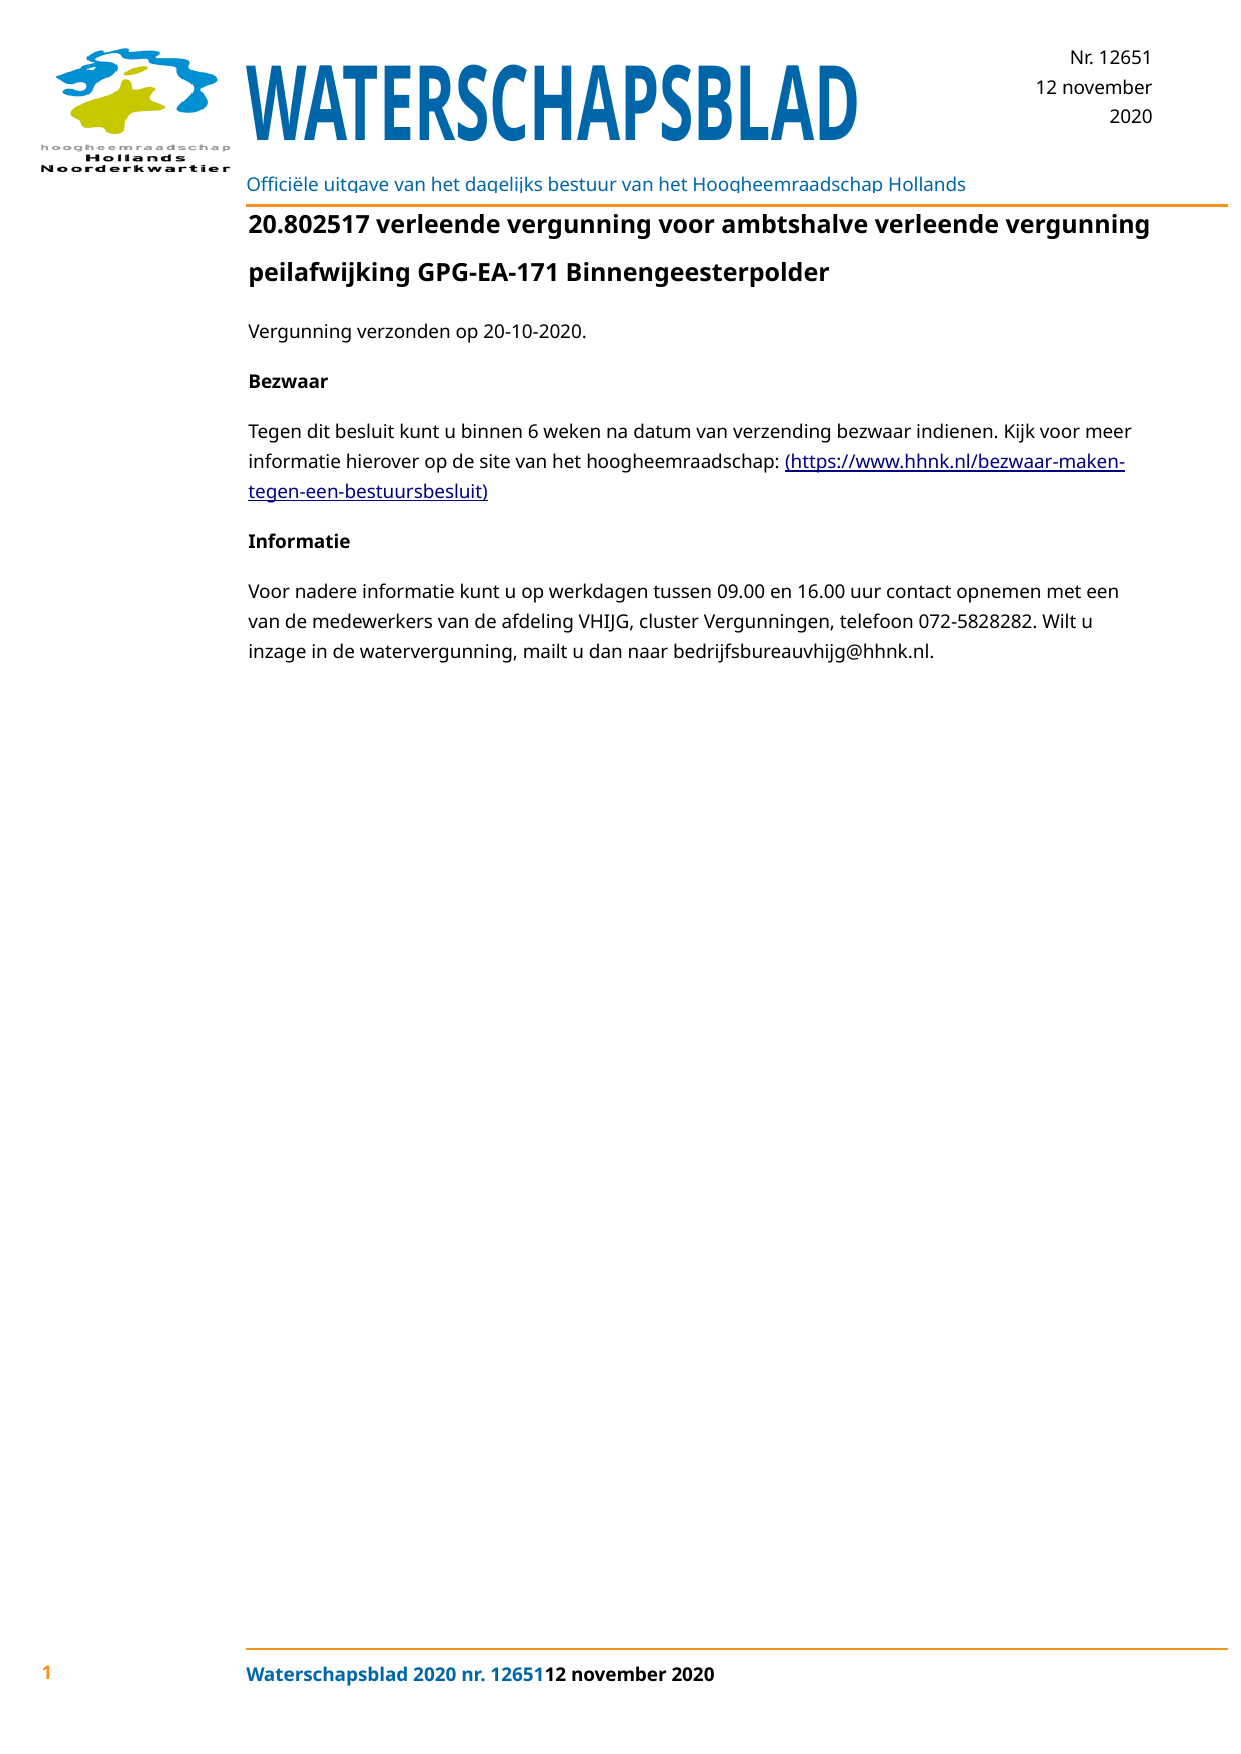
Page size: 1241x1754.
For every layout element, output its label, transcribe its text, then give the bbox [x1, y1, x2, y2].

text Bezwaar [248, 368, 1152, 394]
text 20.802517 verleende vergunning voor ambtshalve verleende vergunning peilafwijking GPG-EA-171 Binnengeesterpolder [248, 207, 1152, 288]
text Voor nadere informatie kunt u op werkdagen tussen 09.00 en 16.00 uur contact opnemen met een van de medewerkers van de afdeling VHIJG, cluster Vergunningen, telefoon 072-5828282. Wilt u inzage in de watervergunning, mailt u dan naar bedrijfsbureauvhijg@hhnk.nl. [248, 579, 1152, 664]
text Informatie [248, 528, 1152, 554]
text Vergunning verzonden op 20-10-2020. [248, 318, 1152, 344]
text Tegen dit besluit kunt u binnen 6 weken na datum van verzending bezwaar indienen. Kijk voor meer informatie hierover op de site van het hoogheemraadschap: (https://www.hhnk.nl/bezwaar-maken-tegen-een-bestuursbesluit) [248, 419, 1152, 504]
picture [41, 47, 231, 172]
